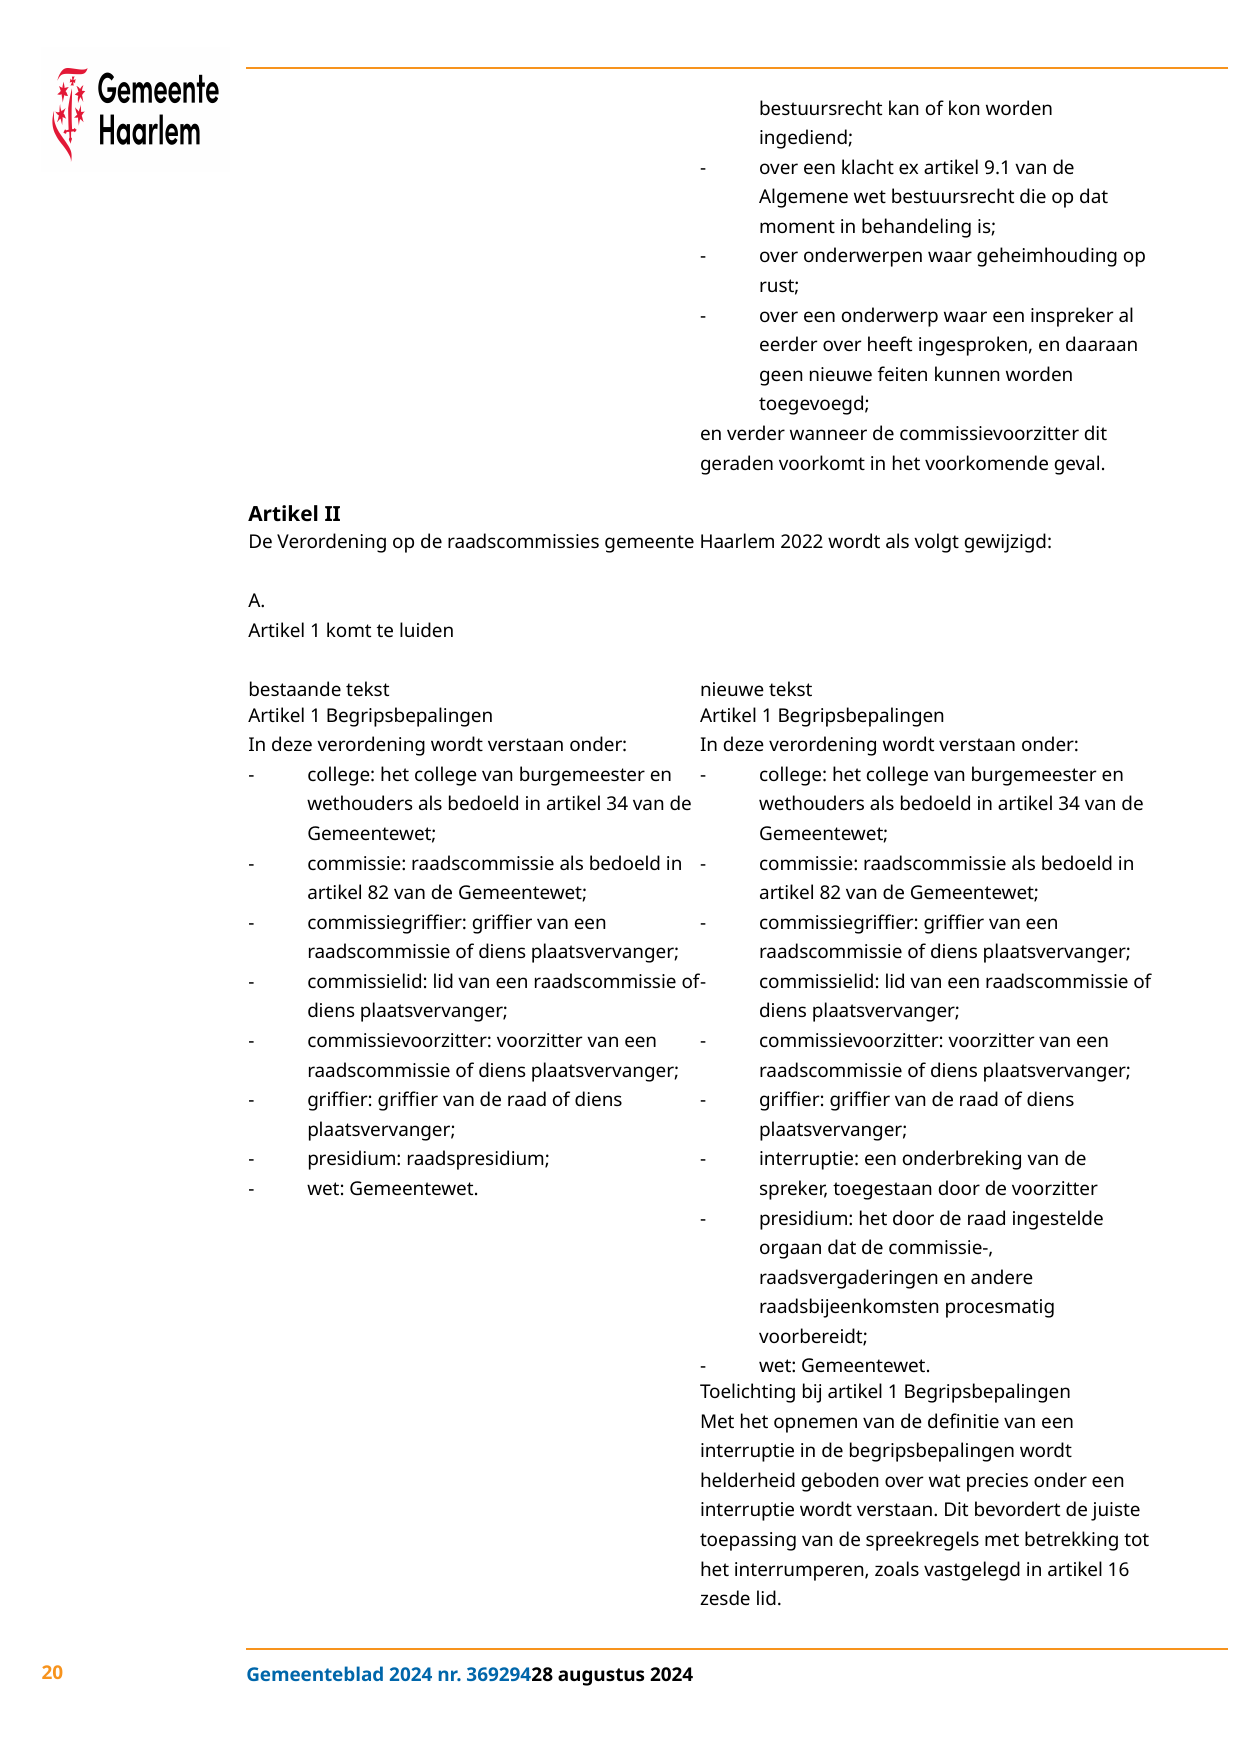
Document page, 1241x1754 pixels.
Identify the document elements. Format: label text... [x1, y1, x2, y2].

table_cell Artikel 1 Begripsbepalingen In deze verordening wordt verstaan onder: college: het college van burgemeester en wethouders als bedoeld in artikel 34 van de Gemeentewet; commissie: raadscommissie als bedoeld in artikel 82 van de Gemeentewet; commissiegriffier: griffier van een raadscommissie of diens plaatsvervanger; commissielid: lid van een raadscommissie of diens plaatsvervanger; commissievoorzitter: voorzitter van een raadscommissie of diens plaatsvervanger; griffier: griffier van de raad of diens plaatsvervanger; presidium: raadspresidium; wet: Gemeentewet. [248, 702, 700, 1378]
table_header nieuwe tekst [700, 676, 1152, 702]
table_cell bestuursrecht kan of kon worden ingediend; over een klacht ex artikel 9.1 van de Algemene wet bestuursrecht die op dat moment in behandeling is; over onderwerpen waar geheimhouding op rust; over een onderwerp waar een inspreker al eerder over heeft ingesproken, en daaraan geen nieuwe feiten kunnen worden toegevoegd; en verder wanneer de commissievoorzitter dit geraden voorkomt in het voorkomende geval. [700, 95, 1152, 476]
table_cell Artikel 1 Begripsbepalingen In deze verordening wordt verstaan onder: college: het college van burgemeester en wethouders als bedoeld in artikel 34 van de Gemeentewet; commissie: raadscommissie als bedoeld in artikel 82 van de Gemeentewet; commissiegriffier: griffier van een raadscommissie of diens plaatsvervanger; commissielid: lid van een raadscommissie of diens plaatsvervanger; commissievoorzitter: voorzitter van een raadscommissie of diens plaatsvervanger; griffier: griffier van de raad of diens plaatsvervanger; interruptie: een onderbreking van de spreker, toegestaan door de voorzitter presidium: het door de raad ingestelde orgaan dat de commissie-, raadsvergaderingen en andere raadsbijeenkomsten procesmatig voorbereidt; wet: Gemeentewet. [700, 702, 1152, 1378]
text De Verordening op de raadscommissies gemeente Haarlem 2022 wordt als volgt gewijzigd: [248, 528, 1152, 554]
text Artikel 1 komt te luiden [248, 617, 1152, 642]
picture [41, 47, 231, 172]
table_header bestaande tekst [248, 676, 700, 702]
text A. [248, 587, 1152, 613]
table_cell Toelichting bij artikel 1 Begripsbepalingen Met het opnemen van de definitie van een interruptie in de begripsbepalingen wordt helderheid geboden over wat precies onder een interruptie wordt verstaan. Dit bevordert de juiste toepassing van de spreekregels met betrekking tot het interrumperen, zoals vastgelegd in artikel 16 zesde lid. [700, 1378, 1152, 1611]
text Artikel II [248, 499, 1152, 528]
table_cell [248, 95, 700, 476]
table_cell [248, 1378, 700, 1611]
